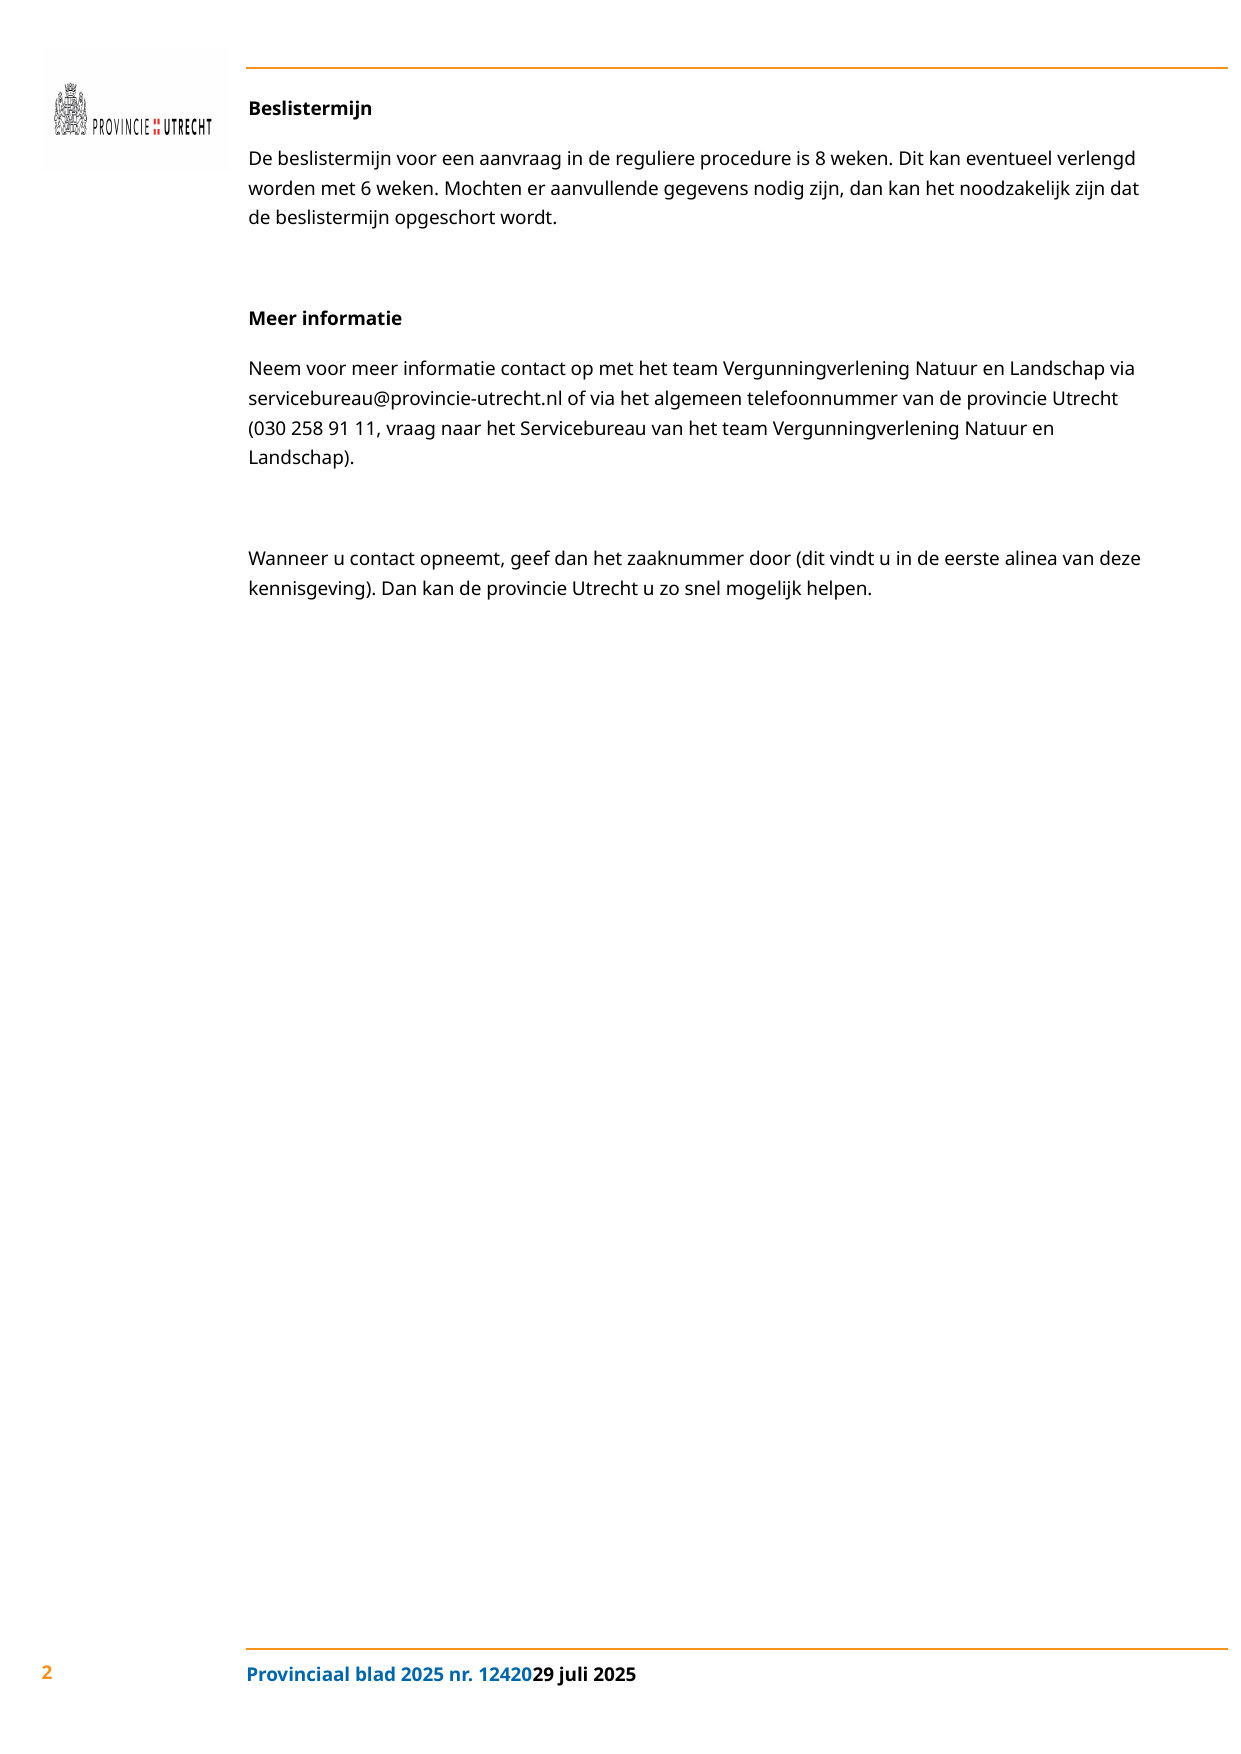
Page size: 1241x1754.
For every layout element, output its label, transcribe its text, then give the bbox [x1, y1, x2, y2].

text De beslistermijn voor een aanvraag in de reguliere procedure is 8 weken. Dit kan eventueel verlengd worden met 6 weken. Mochten er aanvullende gegevens nodig zijn, dan kan het noodzakelijk zijn dat de beslistermijn opgeschort wordt. [248, 145, 1152, 230]
text Beslistermijn [248, 95, 1152, 121]
text Meer informatie [248, 305, 1152, 331]
text Wanneer u contact opneemt, geef dan het zaaknummer door (dit vindt u in de eerste alinea van deze kennisgeving). Dan kan de provincie Utrecht u zo snel mogelijk helpen. [248, 545, 1152, 601]
text Neem voor meer informatie contact op met het team Vergunningverlening Natuur en Landschap via servicebureau@provincie-utrecht.nl of via het algemeen telefoonnummer van de provincie Utrecht (030 258 91 11, vraag naar het Servicebureau van het team Vergunningverlening Natuur en Landschap). [248, 356, 1152, 470]
picture [41, 47, 231, 172]
